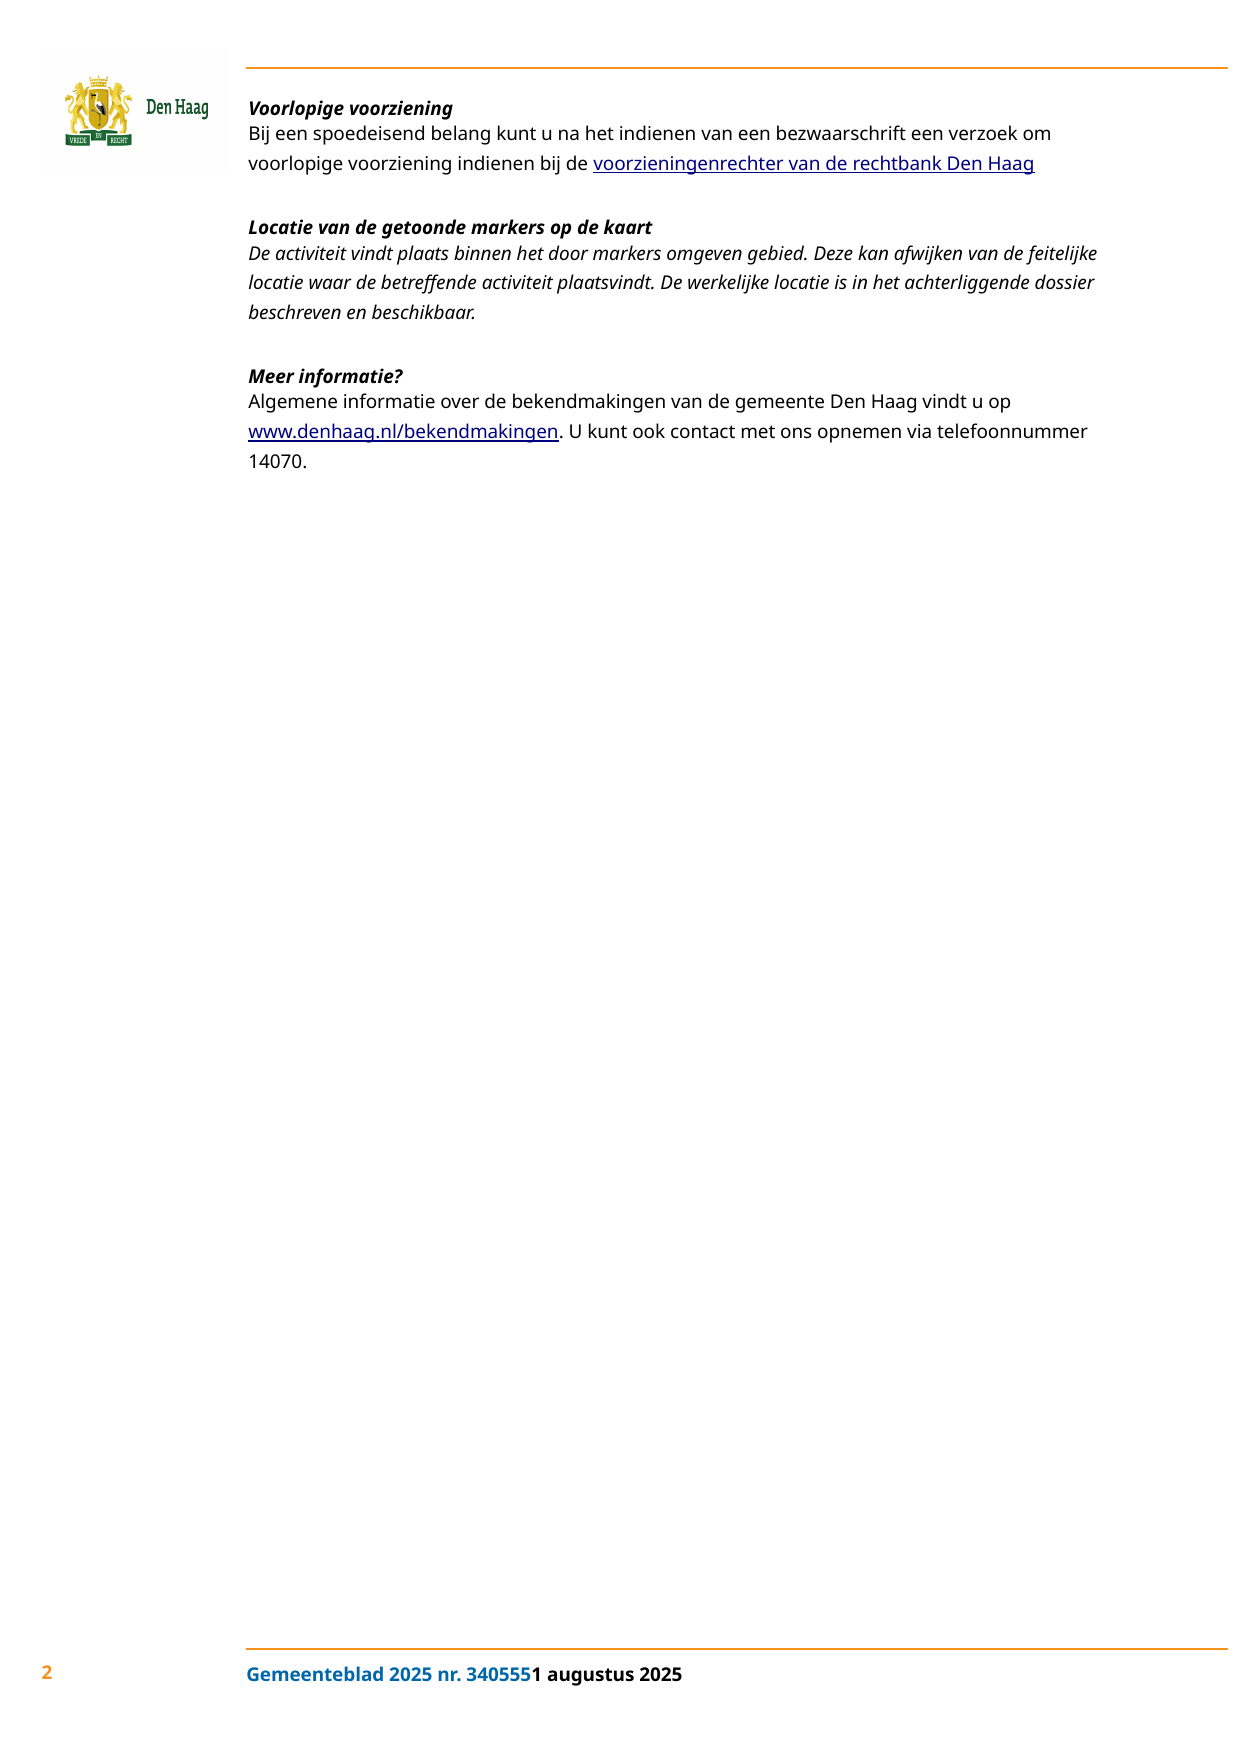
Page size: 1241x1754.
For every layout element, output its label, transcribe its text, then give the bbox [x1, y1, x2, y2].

text Bij een spoedeisend belang kunt u na het indienen van een bezwaarschrift een verzoek om voorlopige voorziening indienen bij de voorzieningenrechter van de rechtbank Den Haag [248, 121, 1152, 176]
text Voorlopige voorziening [248, 95, 1152, 121]
text Locatie van de getoonde markers op de kaart [248, 214, 1152, 240]
picture [41, 47, 231, 172]
text Algemene informatie over de bekendmakingen van de gemeente Den Haag vindt u op www.denhaag.nl/bekendmakingen. U kunt ook contact met ons opnemen via telefoonnummer 14070. [248, 389, 1152, 473]
text Meer informatie? [248, 363, 1152, 389]
text De activiteit vindt plaats binnen het door markers omgeven gebied. Deze kan afwijken van de feitelijke locatie waar de betreffende activiteit plaatsvindt. De werkelijke locatie is in het achterliggende dossier beschreven en beschikbaar. [248, 240, 1152, 325]
